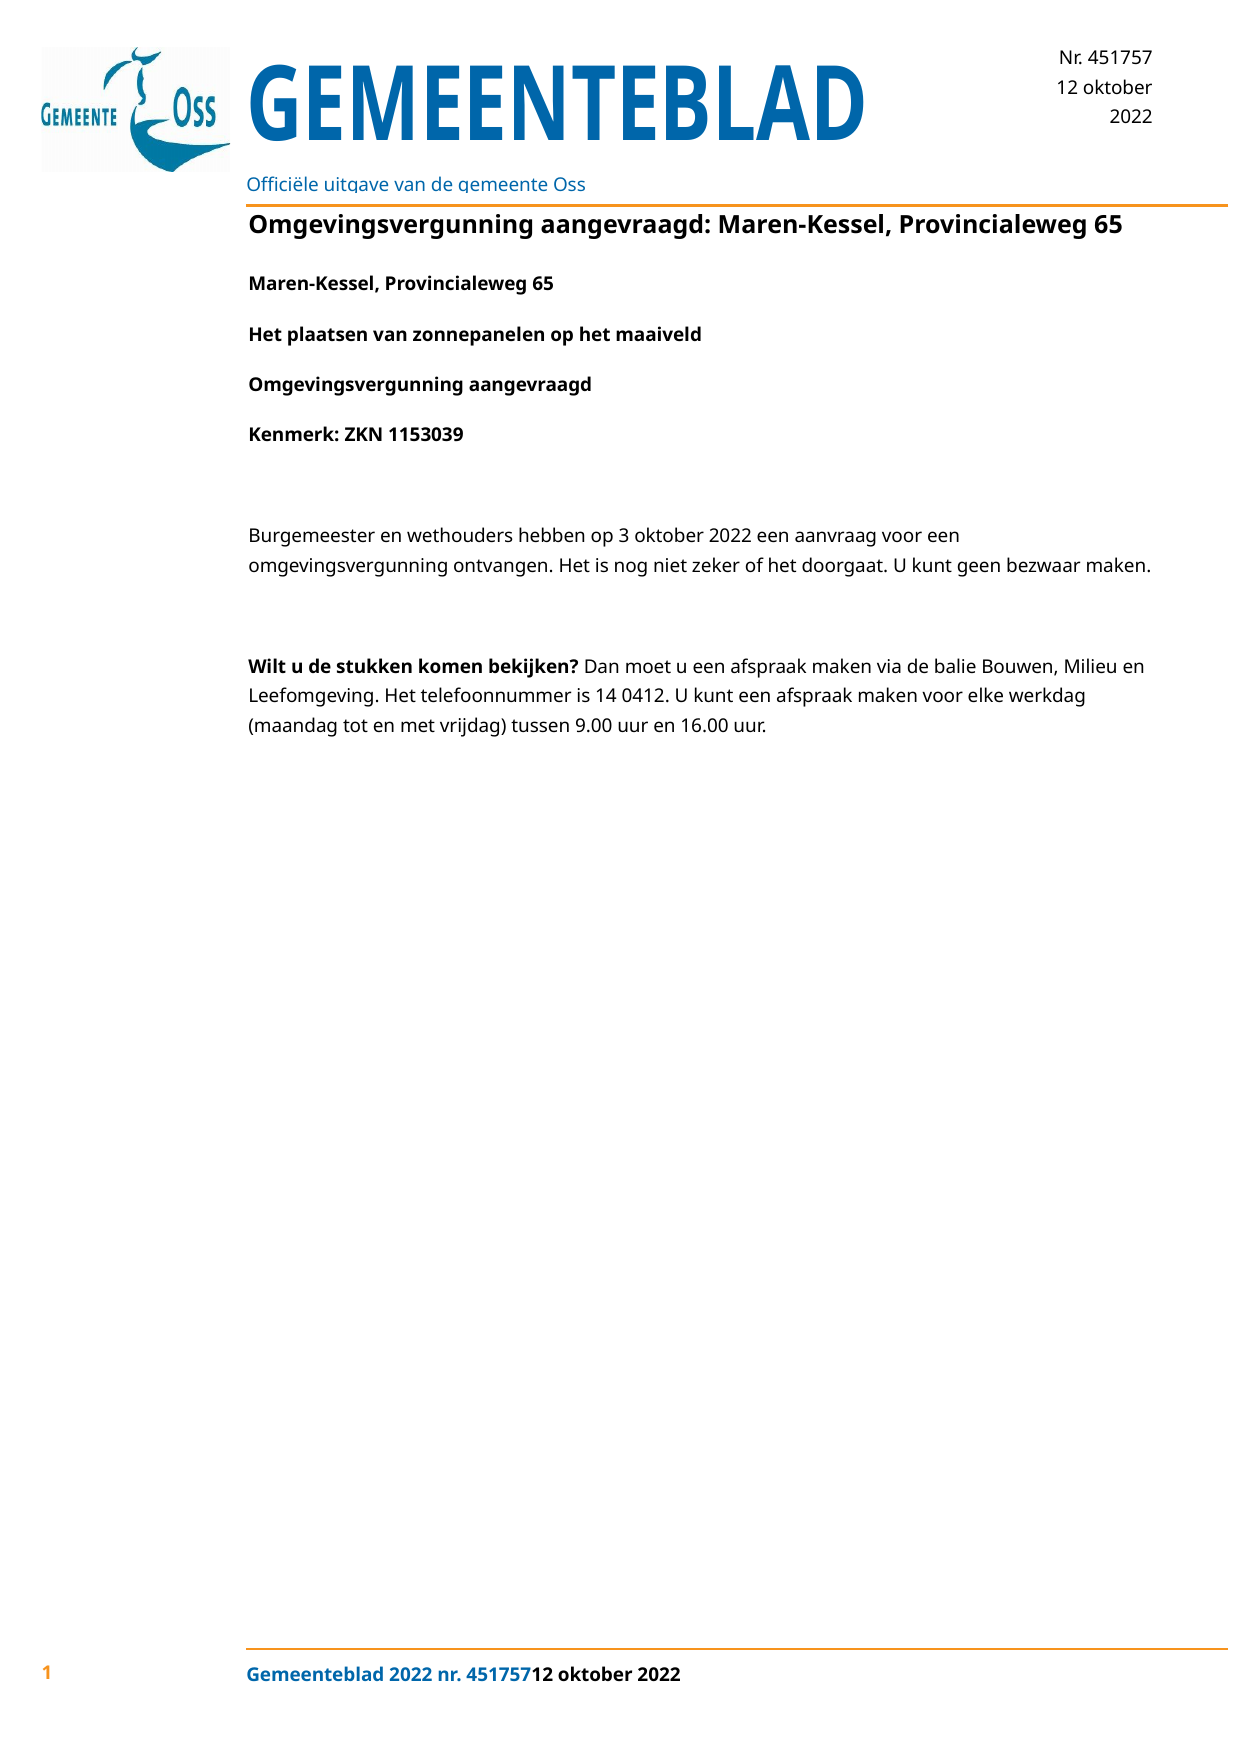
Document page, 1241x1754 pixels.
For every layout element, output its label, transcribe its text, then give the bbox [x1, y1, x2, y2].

picture [41, 47, 231, 172]
text Wilt u de stukken komen bekijken? Dan moet u een afspraak maken via de balie Bouwen, Milieu en Leefomgeving. Het telefoonnummer is 14 0412. U kunt een afspraak maken voor elke werkdag (maandag tot en met vrijdag) tussen 9.00 uur en 16.00 uur. [248, 653, 1152, 738]
text Omgevingsvergunning aangevraagd [248, 371, 1152, 397]
text Het plaatsen van zonnepanelen op het maaiveld [248, 321, 1152, 346]
text Kenmerk: ZKN 1153039 [248, 422, 1152, 447]
text Maren-Kessel, Provincialeweg 65 [248, 270, 1152, 296]
text Omgevingsvergunning aangevraagd: Maren-Kessel, Provincialeweg 65 [248, 207, 1152, 241]
text Burgemeester en wethouders hebben op 3 oktober 2022 een aanvraag voor een omgevingsvergunning ontvangen. Het is nog niet zeker of het doorgaat. U kunt geen bezwaar maken. [248, 522, 1152, 578]
